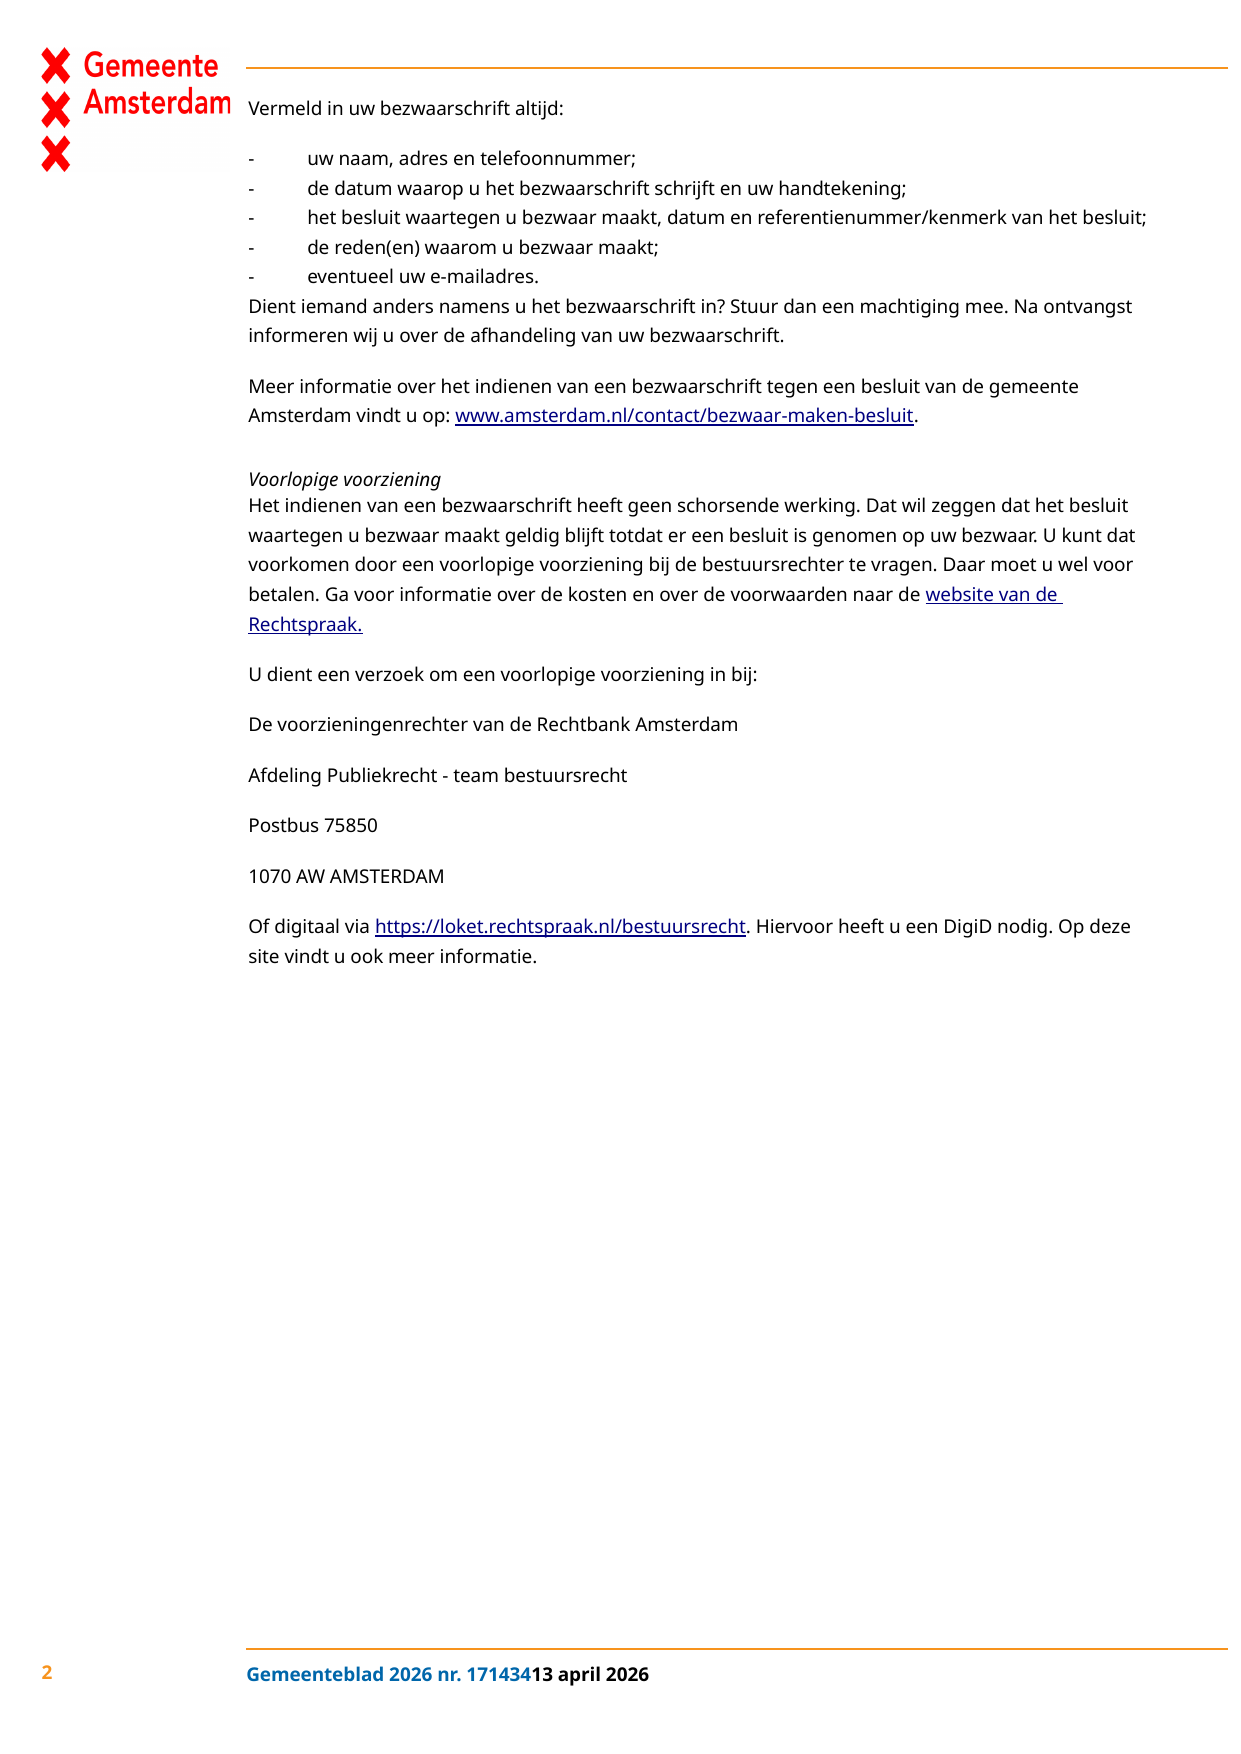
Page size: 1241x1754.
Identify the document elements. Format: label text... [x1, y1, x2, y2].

list uw naam, adres en telefoonnummer; [248, 145, 1152, 171]
text Of digitaal via https://loket.rechtspraak.nl/bestuursrecht. Hiervoor heeft u een DigiD nodig. Op deze site vindt u ook meer informatie. [248, 913, 1152, 968]
list de datum waarop u het bezwaarschrift schrijft en uw handtekening; [248, 175, 1152, 201]
text Meer informatie over het indienen van een bezwaarschrift tegen een besluit van de gemeente Amsterdam vindt u op: www.amsterdam.nl/contact/bezwaar-maken-besluit. [248, 373, 1152, 428]
text Afdeling Publiekrecht - team bestuursrecht [248, 762, 1152, 788]
picture [41, 47, 231, 172]
text Voorlopige voorziening [248, 467, 1152, 492]
text 1070 AW AMSTERDAM [248, 863, 1152, 888]
text Dient iemand anders namens u het bezwaarschrift in? Stuur dan een machtiging mee. Na ontvangst informeren wij u over de afhandeling van uw bezwaarschrift. [248, 293, 1152, 348]
text Het indienen van een bezwaarschrift heeft geen schorsende werking. Dat wil zeggen dat het besluit waartegen u bezwaar maakt geldig blijft totdat er een besluit is genomen op uw bezwaar. U kunt dat voorkomen door een voorlopige voorziening bij de bestuursrechter te vragen. Daar moet u wel voor betalen. Ga voor informatie over de kosten en over de voorwaarden naar de website van de Rechtspraak. [248, 492, 1152, 636]
list eventueel uw e-mailadres. [248, 263, 1152, 289]
text Vermeld in uw bezwaarschrift altijd: [248, 95, 1152, 121]
text Postbus 75850 [248, 812, 1152, 838]
list de reden(en) waarom u bezwaar maakt; [248, 234, 1152, 260]
list het besluit waartegen u bezwaar maakt, datum en referentienummer/kenmerk van het besluit; [248, 204, 1152, 230]
text De voorzieningenrechter van de Rechtbank Amsterdam [248, 712, 1152, 737]
text U dient een verzoek om een voorlopige voorziening in bij: [248, 661, 1152, 687]
